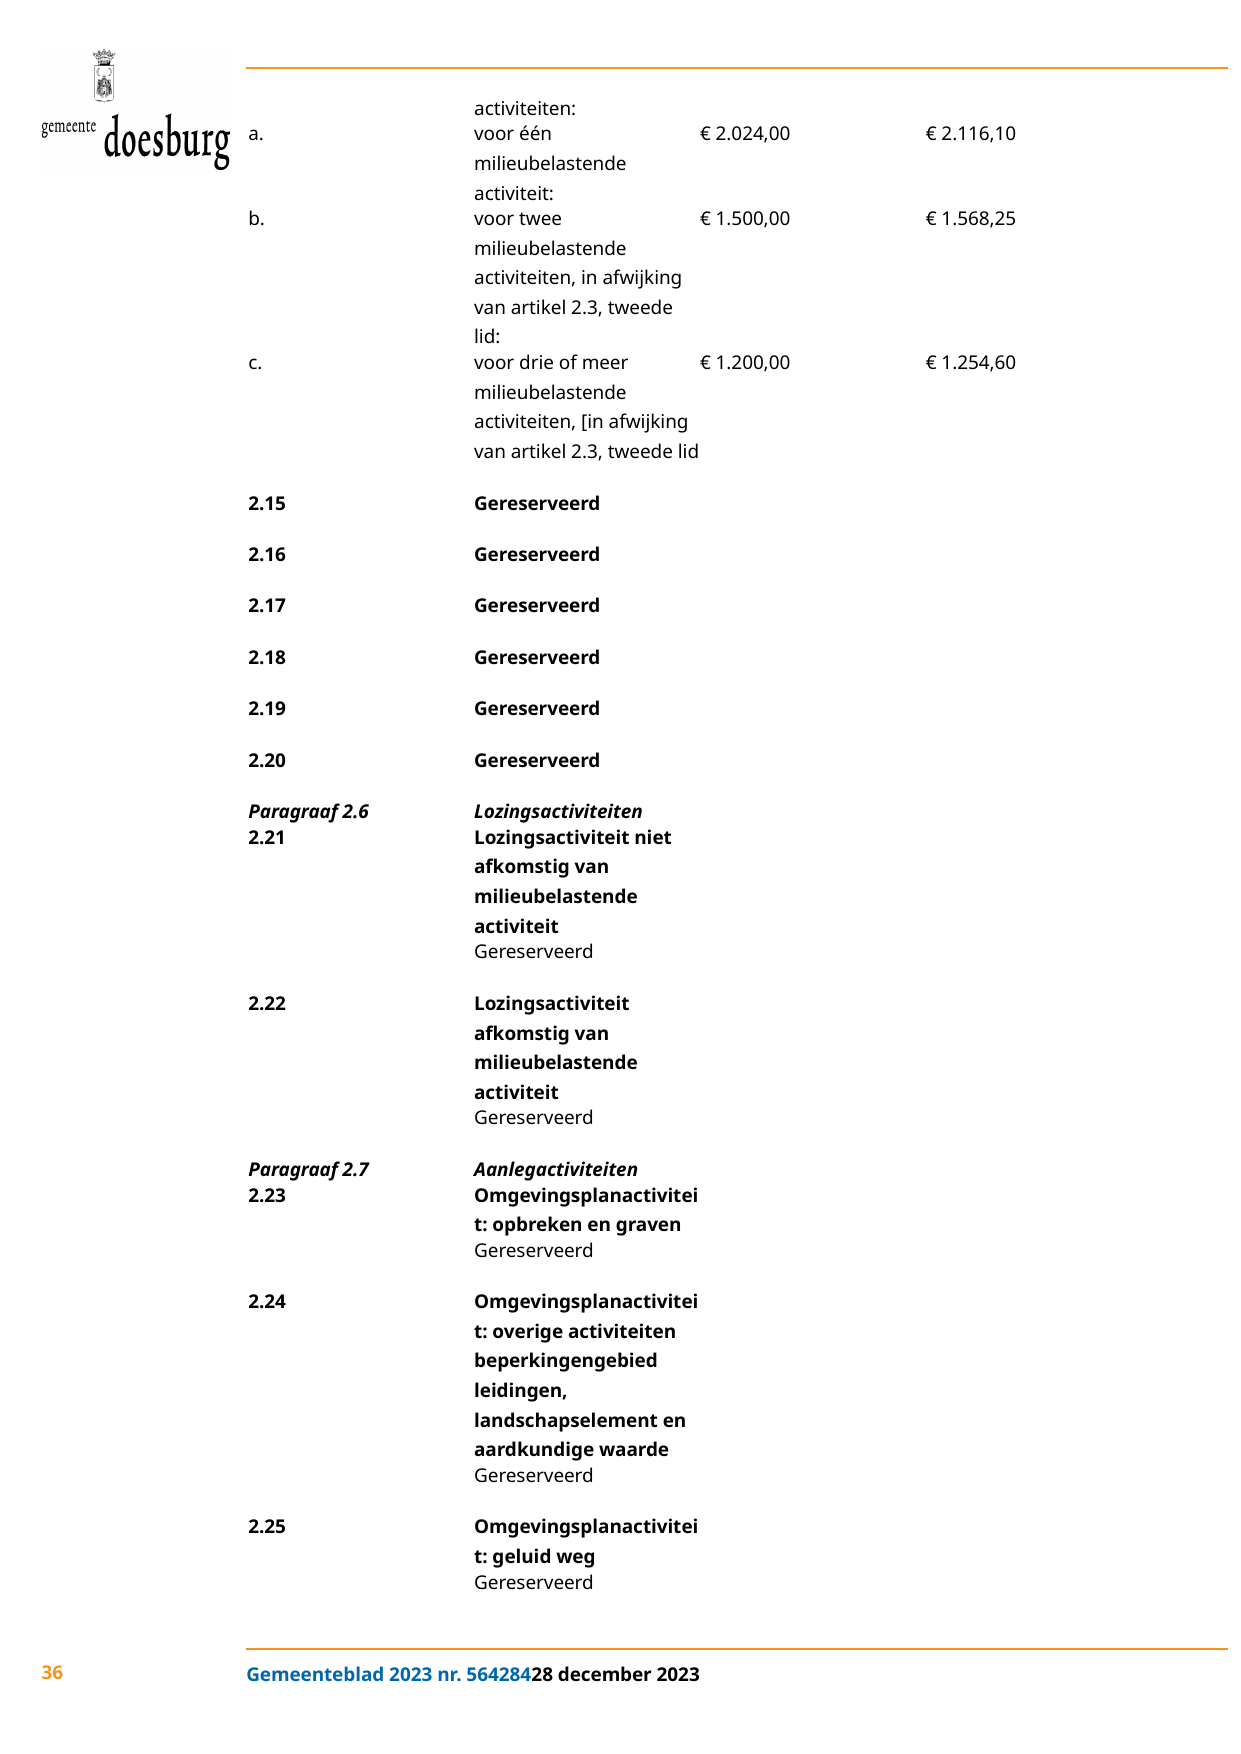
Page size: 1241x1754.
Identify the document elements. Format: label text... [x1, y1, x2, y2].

table_cell [926, 644, 1152, 670]
table_cell 2.21 [248, 824, 474, 939]
table_cell [700, 1514, 926, 1569]
table_cell [700, 567, 926, 593]
table_cell [248, 1488, 474, 1514]
table_cell [248, 567, 474, 593]
table_cell [700, 1569, 926, 1595]
table_cell [926, 1263, 1152, 1288]
table_cell € 1.500,00 [700, 205, 926, 349]
table_cell 2.23 [248, 1182, 474, 1237]
table_cell [248, 964, 474, 990]
table_cell [926, 1289, 1152, 1462]
table_cell Gereserveerd [474, 490, 700, 515]
table_cell [926, 1237, 1152, 1263]
table_cell [700, 515, 926, 541]
table_cell [926, 95, 1152, 121]
table_cell voor drie of meer milieubelastende activiteiten, [in afwijking van artikel 2.3, tweede lid [474, 350, 700, 464]
table_cell [700, 939, 926, 964]
table_cell [700, 95, 926, 121]
table_cell [700, 1156, 926, 1182]
table_cell [248, 1105, 474, 1130]
table_cell [926, 1569, 1152, 1595]
table_cell [926, 939, 1152, 964]
table_cell [700, 990, 926, 1104]
table_cell [926, 464, 1152, 490]
table_cell [700, 773, 926, 798]
table_cell [700, 464, 926, 490]
table_cell [248, 95, 474, 121]
table_cell Lozingsactiviteit niet afkomstig van milieubelastende activiteit [474, 824, 700, 939]
table_cell [700, 1263, 926, 1288]
table_cell [248, 618, 474, 644]
table_cell € 1.200,00 [700, 350, 926, 464]
table_cell [926, 593, 1152, 618]
table_cell [926, 490, 1152, 515]
table_cell 2.17 [248, 593, 474, 618]
table_cell Gereserveerd [474, 1237, 700, 1263]
table_cell [474, 618, 700, 644]
table_cell [700, 1105, 926, 1130]
table_cell Paragraaf 2.6 [248, 799, 474, 824]
table_cell c. [248, 350, 474, 464]
table_cell [248, 670, 474, 696]
table_cell 2.22 [248, 990, 474, 1104]
table_cell [474, 773, 700, 798]
table_cell [700, 964, 926, 990]
table_cell Gereserveerd [474, 644, 700, 670]
table_cell activiteiten: [474, 95, 700, 121]
table_cell [926, 696, 1152, 721]
table_cell [248, 1569, 474, 1595]
table_cell [248, 773, 474, 798]
table_cell [926, 1182, 1152, 1237]
table_cell [700, 490, 926, 515]
table_cell [248, 464, 474, 490]
table_cell Gereserveerd [474, 747, 700, 773]
table_cell [926, 721, 1152, 747]
table_cell Gereserveerd [474, 1569, 700, 1595]
table_cell [474, 1130, 700, 1156]
table_cell [248, 721, 474, 747]
table_cell Paragraaf 2.7 [248, 1156, 474, 1182]
table_cell [248, 515, 474, 541]
table_cell [926, 567, 1152, 593]
table_cell Gereserveerd [474, 593, 700, 618]
table_cell [248, 1237, 474, 1263]
table_cell [700, 670, 926, 696]
table_cell Omgevingsplanactiviteit: opbreken en graven [474, 1182, 700, 1237]
table_cell [926, 670, 1152, 696]
table_cell [926, 1488, 1152, 1514]
table_cell Gereserveerd [474, 939, 700, 964]
table_cell Gereserveerd [474, 696, 700, 721]
table_cell [700, 799, 926, 824]
table_cell Gereserveerd [474, 1462, 700, 1488]
table_cell [248, 939, 474, 964]
table_cell 2.20 [248, 747, 474, 773]
table_cell [700, 1237, 926, 1263]
table_cell [700, 541, 926, 567]
table_cell Omgevingsplanactiviteit: geluid weg [474, 1514, 700, 1569]
table_cell [926, 1105, 1152, 1130]
table_cell [474, 670, 700, 696]
table_cell [700, 1182, 926, 1237]
picture [41, 47, 231, 172]
table_cell [926, 824, 1152, 939]
table_cell € 1.568,25 [926, 205, 1152, 349]
table_cell [926, 515, 1152, 541]
table_cell € 1.254,60 [926, 350, 1152, 464]
table_cell [248, 1263, 474, 1288]
table_cell [700, 1462, 926, 1488]
table_cell [700, 824, 926, 939]
table_cell Gereserveerd [474, 541, 700, 567]
table_cell [474, 567, 700, 593]
table_cell [926, 964, 1152, 990]
table_cell € 2.116,10 [926, 121, 1152, 205]
table_cell voor twee milieubelastende activiteiten, in afwijking van artikel 2.3, tweede lid: [474, 205, 700, 349]
table_cell [474, 1488, 700, 1514]
table_cell [474, 515, 700, 541]
table_cell [926, 1462, 1152, 1488]
table_cell € 2.024,00 [700, 121, 926, 205]
table_cell [474, 464, 700, 490]
table_cell [926, 773, 1152, 798]
table_cell [700, 721, 926, 747]
table_cell 2.16 [248, 541, 474, 567]
table_cell 2.15 [248, 490, 474, 515]
table_cell Gereserveerd [474, 1105, 700, 1130]
table_cell [700, 618, 926, 644]
table_cell Omgevingsplanactiviteit: overige activiteiten beperkingengebied leidingen, landschapselement en aardkundige waarde [474, 1289, 700, 1462]
table_cell 2.18 [248, 644, 474, 670]
table_cell Lozingsactiviteit afkomstig van milieubelastende activiteit [474, 990, 700, 1104]
table_cell [926, 618, 1152, 644]
table_cell [926, 1156, 1152, 1182]
table_cell [926, 1514, 1152, 1569]
table_cell [248, 1130, 474, 1156]
table_cell [474, 1263, 700, 1288]
table_cell [926, 799, 1152, 824]
table_cell Aanlegactiviteiten [474, 1156, 700, 1182]
table_cell 2.19 [248, 696, 474, 721]
table_cell [700, 644, 926, 670]
table_cell [700, 696, 926, 721]
table_cell [474, 721, 700, 747]
table_cell [926, 1130, 1152, 1156]
table_cell b. [248, 205, 474, 349]
table_cell [474, 964, 700, 990]
table_cell [926, 541, 1152, 567]
table_cell [700, 1130, 926, 1156]
table_cell [248, 1462, 474, 1488]
table_cell [700, 747, 926, 773]
table_cell a. [248, 121, 474, 205]
table_cell [926, 990, 1152, 1104]
table_cell [700, 1289, 926, 1462]
table_cell Lozingsactiviteiten [474, 799, 700, 824]
table_cell [700, 1488, 926, 1514]
table_cell [700, 593, 926, 618]
table_cell [926, 747, 1152, 773]
table_cell 2.25 [248, 1514, 474, 1569]
table_cell 2.24 [248, 1289, 474, 1462]
table_cell voor één milieubelastende activiteit: [474, 121, 700, 205]
